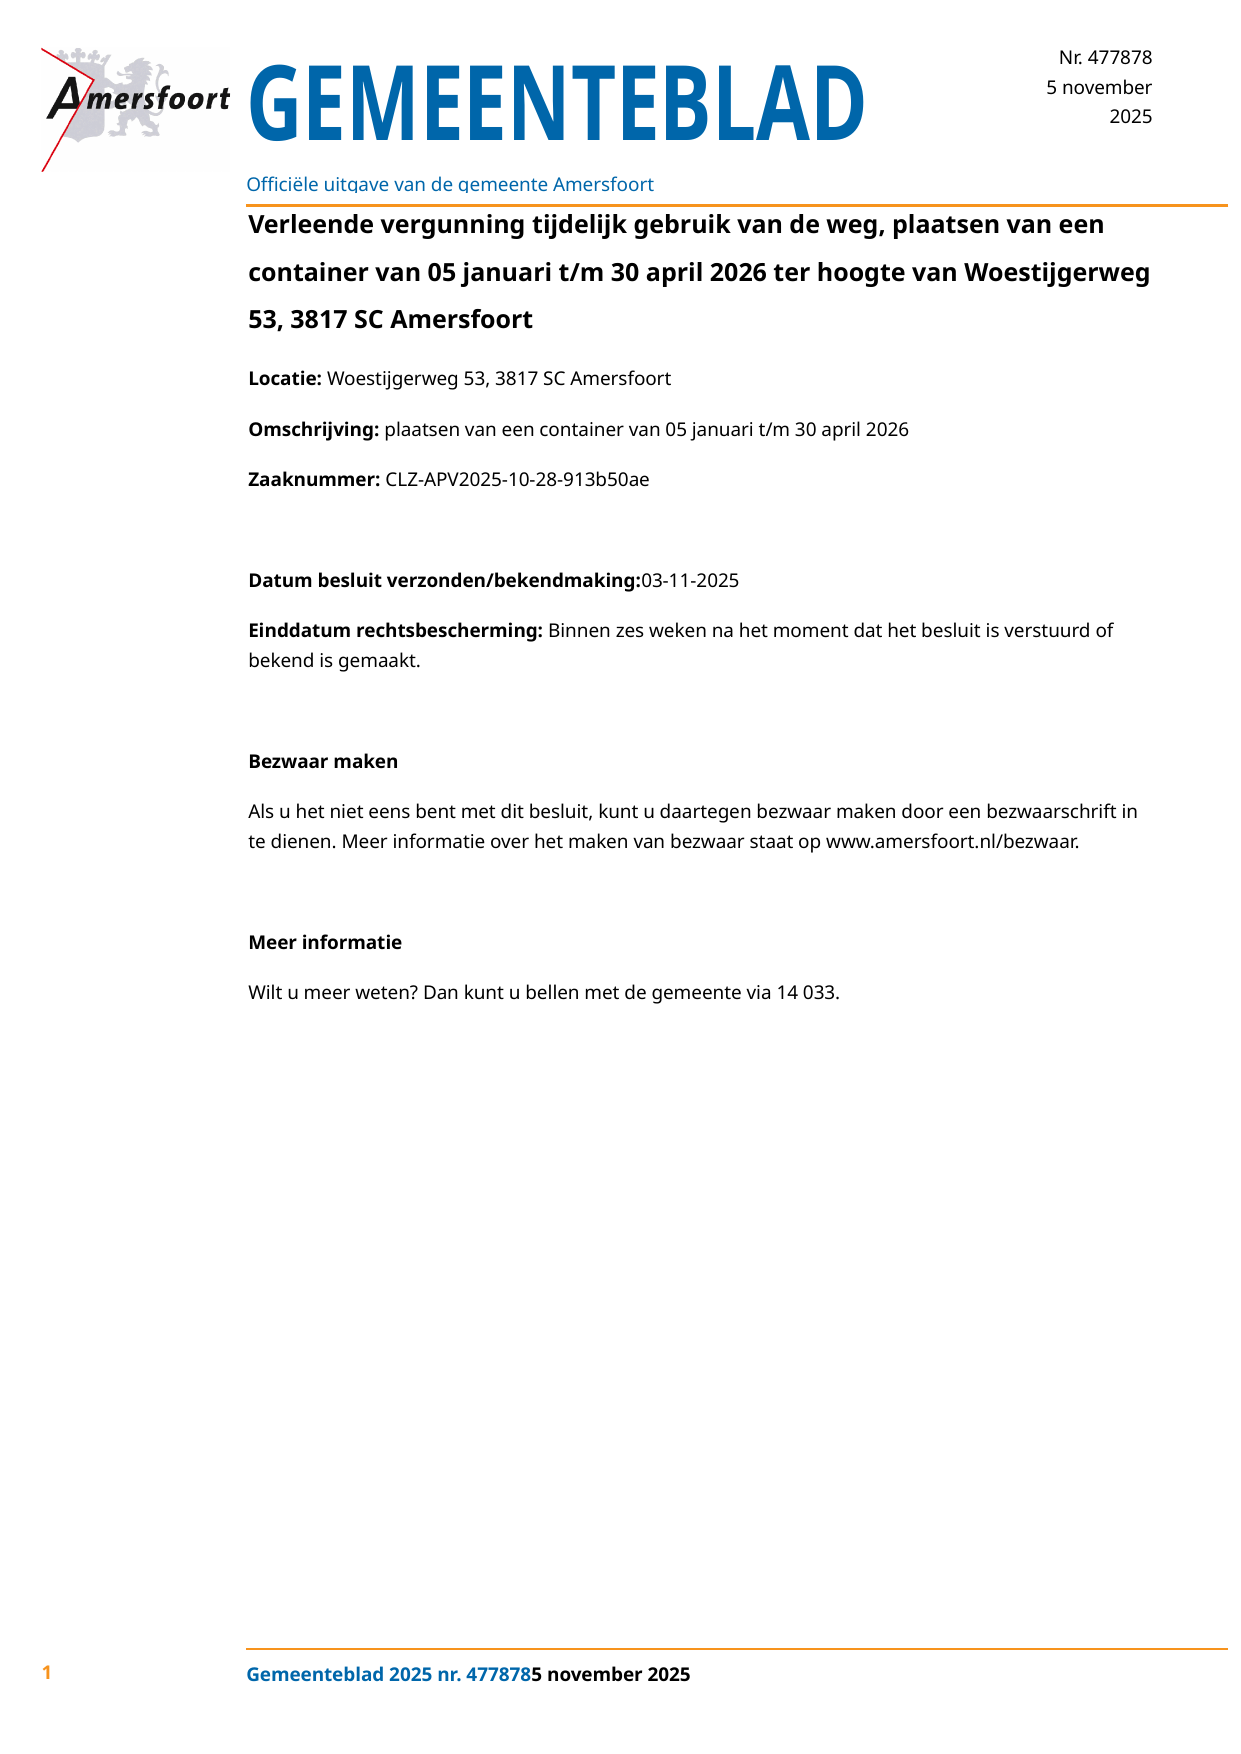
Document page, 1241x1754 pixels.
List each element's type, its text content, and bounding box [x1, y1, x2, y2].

text Verleende vergunning tijdelijk gebruik van de weg, plaatsen van een container van 05 januari t/m 30 april 2026 ter hoogte van Woestijgerweg 53, 3817 SC Amersfoort [248, 207, 1152, 336]
text Bezwaar maken [248, 748, 1152, 774]
text Datum besluit verzonden/bekendmaking:03-11-2025 [248, 567, 1152, 593]
text Omschrijving: plaatsen van een container van 05 januari t/m 30 april 2026 [248, 416, 1152, 442]
text Meer informatie [248, 929, 1152, 954]
text Als u het niet eens bent met dit besluit, kunt u daartegen bezwaar maken door een bezwaarschrift in te dienen. Meer informatie over het maken van bezwaar staat op www.amersfoort.nl/bezwaar. [248, 798, 1152, 854]
text Wilt u meer weten? Dan kunt u bellen met de gemeente via 14 033. [248, 979, 1152, 1005]
text Zaaknummer: CLZ-APV2025-10-28-913b50ae [248, 466, 1152, 492]
picture [41, 47, 231, 172]
text Locatie: Woestijgerweg 53, 3817 SC Amersfoort [248, 366, 1152, 391]
text Einddatum rechtsbescherming: Binnen zes weken na het moment dat het besluit is verstuurd of bekend is gemaakt. [248, 618, 1152, 673]
